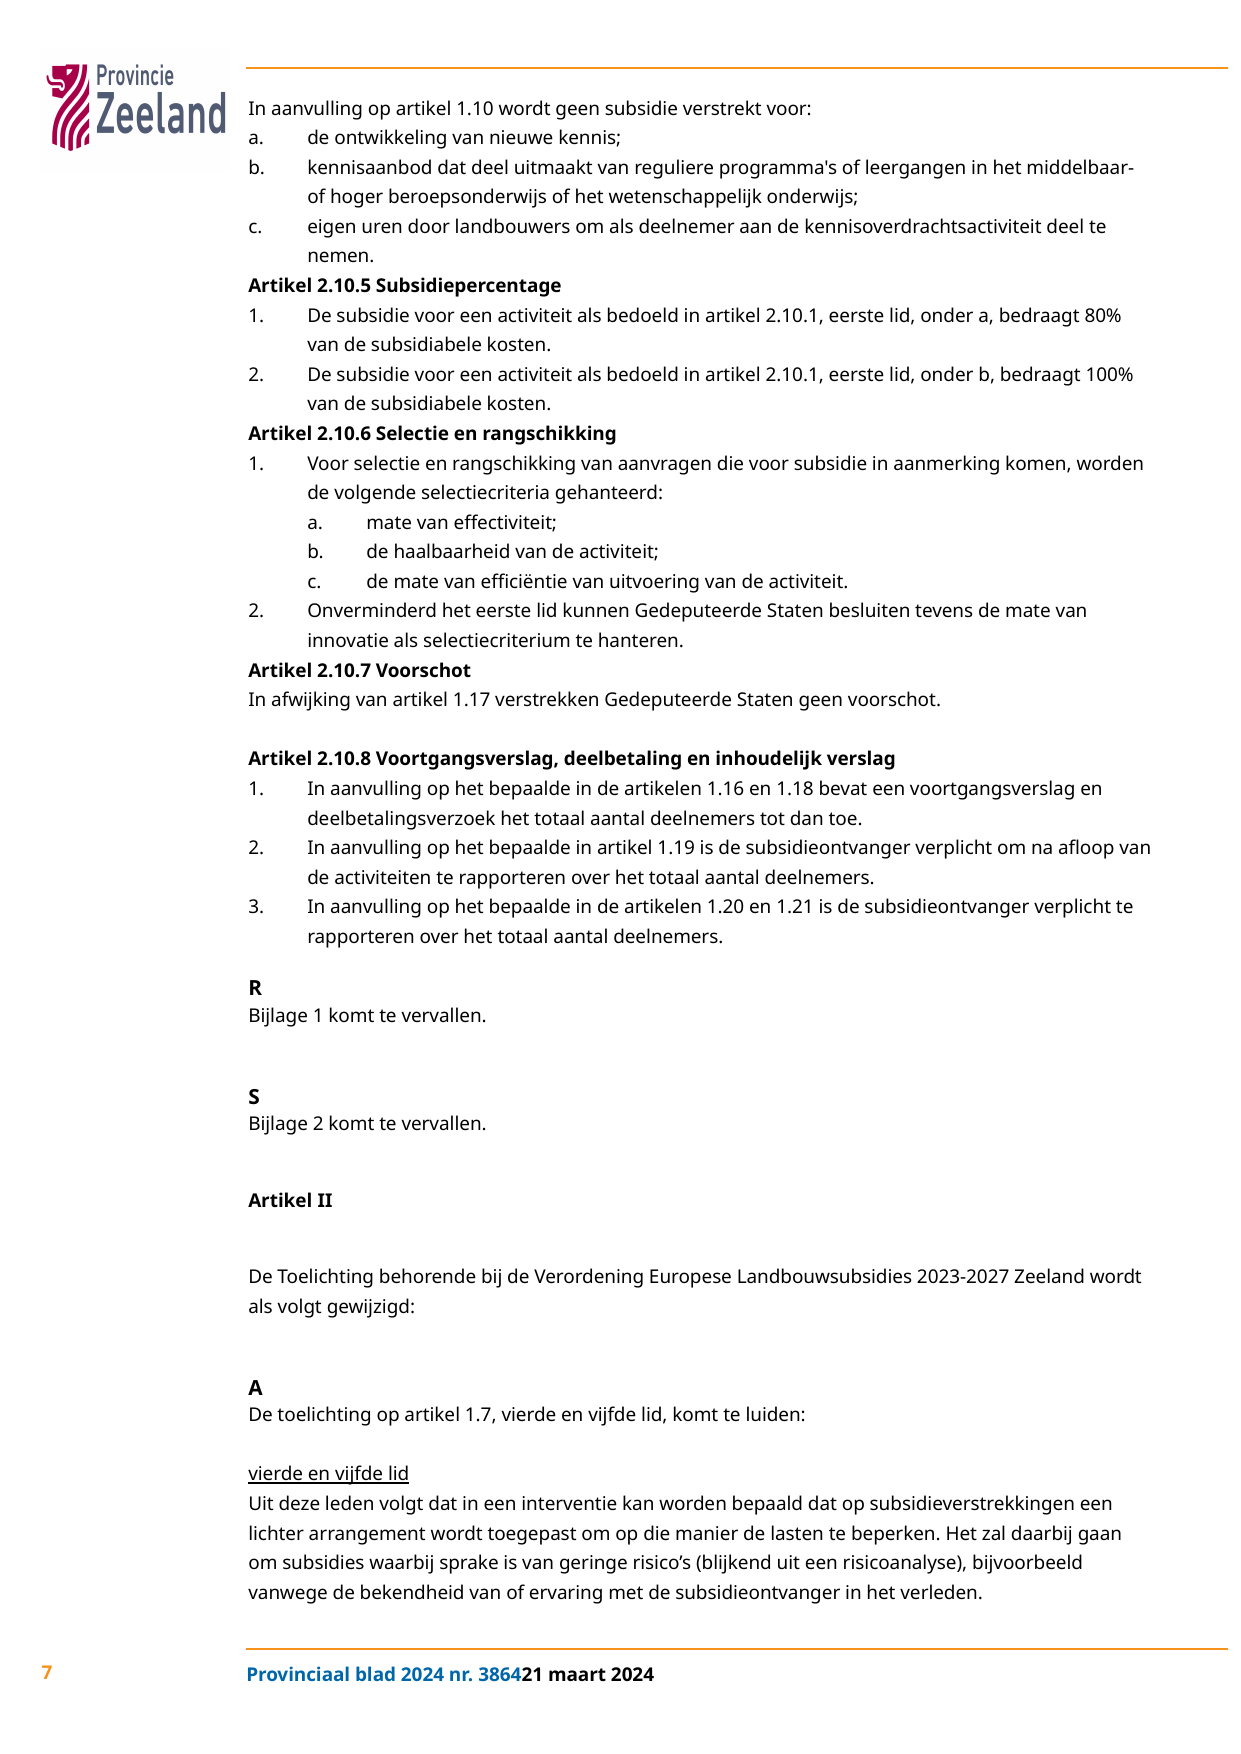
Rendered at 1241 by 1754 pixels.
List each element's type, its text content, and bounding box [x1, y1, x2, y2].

list In aanvulling op het bepaalde in de artikelen 1.20 en 1.21 is de subsidieontvanger verplicht te rapporteren over het totaal aantal deelnemers. [248, 893, 1152, 949]
text Bijlage 1 komt te vervallen. [248, 1002, 1152, 1028]
text Artikel 2.10.8 Voortgangsverslag, deelbetaling en inhoudelijk verslag [248, 746, 1152, 771]
text Artikel 2.10.6 Selectie en rangschikking [248, 420, 1152, 446]
list De subsidie voor een activiteit als bedoeld in artikel 2.10.1, eerste lid, onder b, bedraagt 100% van de subsidiabele kosten. [248, 361, 1152, 416]
text De Toelichting behorende bij de Verordening Europese Landbouwsubsidies 2023-2027 Zeeland wordt als volgt gewijzigd: [248, 1263, 1152, 1319]
list Onverminderd het eerste lid kunnen Gedeputeerde Staten besluiten tevens de mate van innovatie als selectiecriterium te hanteren. [248, 598, 1152, 653]
list eigen uren door landbouwers om als deelnemer aan de kennisoverdrachtsactiviteit deel te nemen. [248, 213, 1152, 268]
list Voor selectie en rangschikking van aanvragen die voor subsidie in aanmerking komen, worden de volgende selectiecriteria gehanteerd: [248, 450, 1152, 505]
text Artikel 2.10.5 Subsidiepercentage [248, 272, 1152, 298]
list De subsidie voor een activiteit als bedoeld in artikel 2.10.1, eerste lid, onder a, bedraagt 80% van de subsidiabele kosten. [248, 302, 1152, 357]
text In afwijking van artikel 1.17 verstrekken Gedeputeerde Staten geen voorschot. [248, 686, 1152, 712]
text In aanvulling op artikel 1.10 wordt geen subsidie verstrekt voor: [248, 95, 1152, 121]
text Artikel II [248, 1186, 1152, 1214]
picture [41, 47, 231, 172]
list In aanvulling op het bepaalde in de artikelen 1.16 en 1.18 bevat een voortgangsverslag en deelbetalingsverzoek het totaal aantal deelnemers tot dan toe. [248, 775, 1152, 831]
text Uit deze leden volgt dat in een interventie kan worden bepaald dat op subsidieverstrekkingen een lichter arrangement wordt toegepast om op die manier de lasten te beperken. Het zal daarbij gaan om subsidies waarbij sprake is van geringe risico’s (blijkend uit een risicoanalyse), bijvoorbeeld vanwege de bekendheid van of ervaring met de subsidieontvanger in het verleden. [248, 1490, 1152, 1604]
text De toelichting op artikel 1.7, vierde en vijfde lid, komt te luiden: [248, 1401, 1152, 1427]
text R [248, 973, 1152, 1002]
list kennisaanbod dat deel uitmaakt van reguliere programma's of leergangen in het middelbaar- of hoger beroepsonderwijs of het wetenschappelijk onderwijs; [248, 154, 1152, 209]
list de ontwikkeling van nieuwe kennis; [248, 124, 1152, 150]
text A [248, 1373, 1152, 1401]
text Bijlage 2 komt te vervallen. [248, 1110, 1152, 1136]
text S [248, 1082, 1152, 1110]
list In aanvulling op het bepaalde in artikel 1.19 is de subsidieontvanger verplicht om na afloop van de activiteiten te rapporteren over het totaal aantal deelnemers. [248, 834, 1152, 890]
text vierde en vijfde lid [248, 1461, 1152, 1486]
text Artikel 2.10.7 Voorschot [248, 657, 1152, 683]
list de haalbaarheid van de activiteit; [307, 538, 1152, 564]
list mate van effectiviteit; [307, 509, 1152, 535]
list de mate van efficiëntie van uitvoering van de activiteit. [307, 568, 1152, 594]
